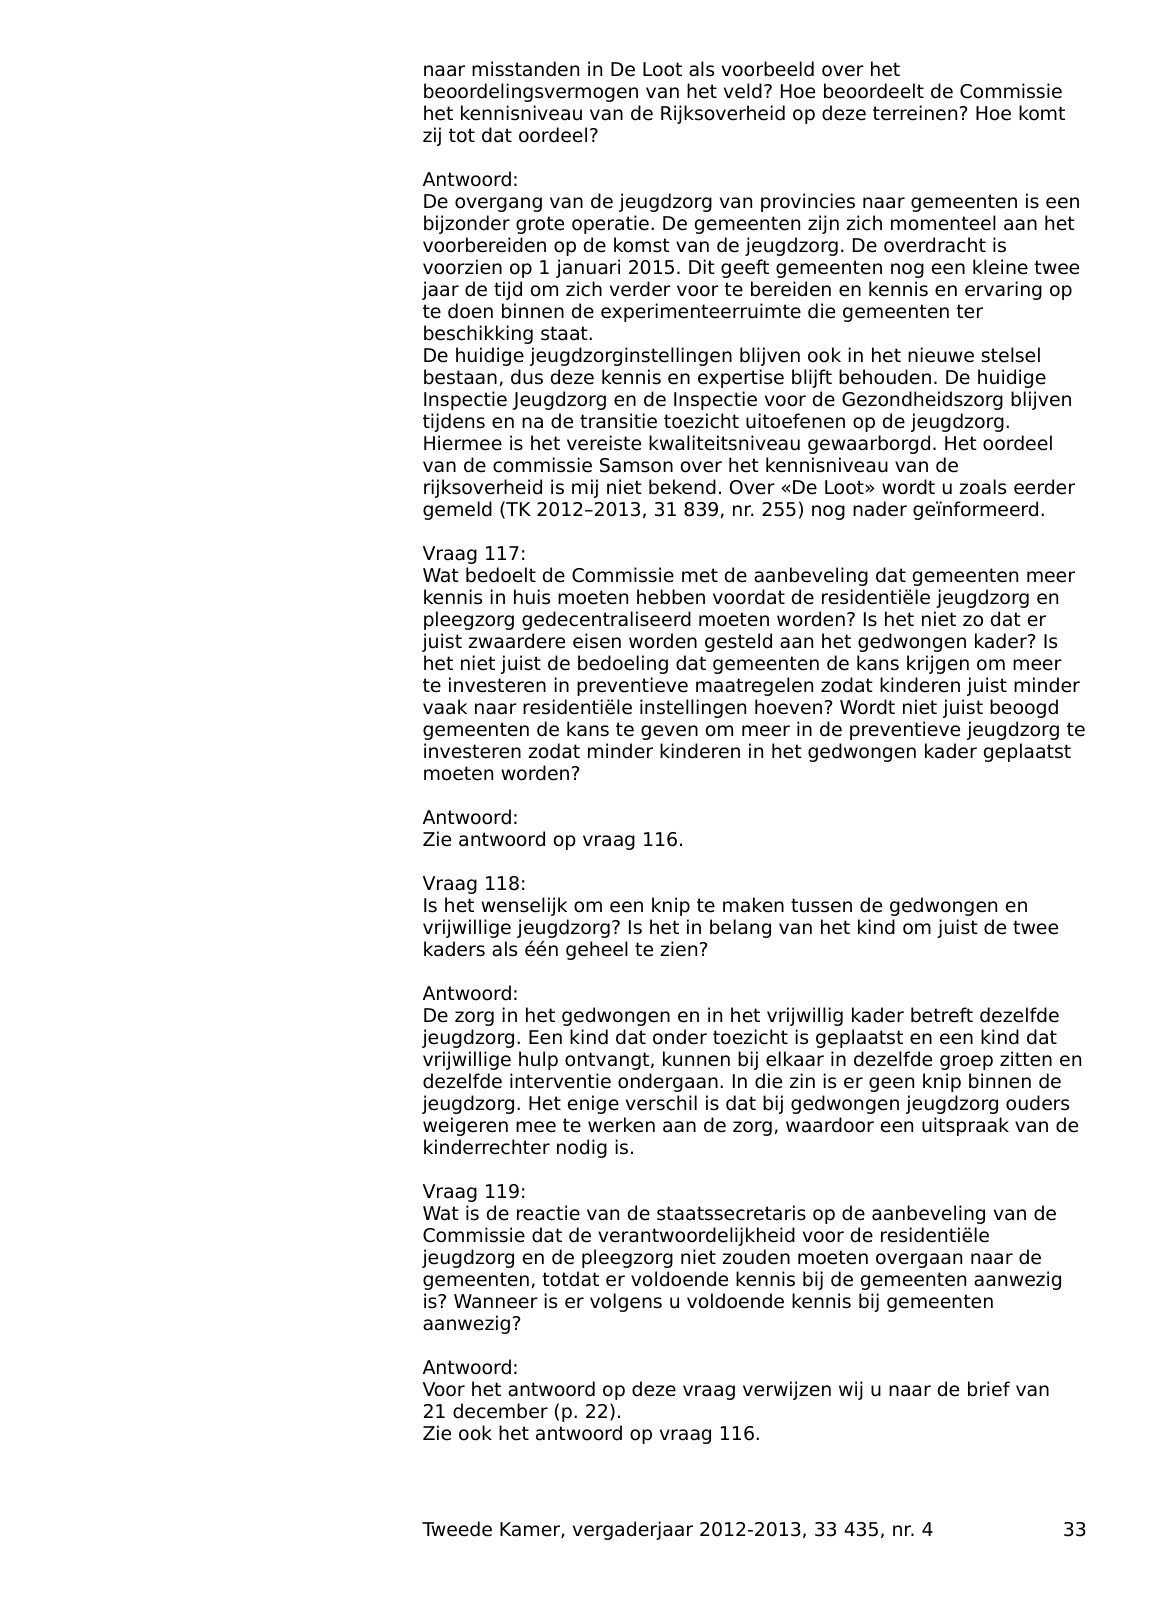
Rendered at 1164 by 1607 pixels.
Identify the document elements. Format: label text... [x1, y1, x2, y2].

text Vraag 119: [422, 1181, 1087, 1203]
text De huidige jeugdzorginstellingen blijven ook in het nieuwe stelsel bestaan, dus deze kennis en expertise blijft behouden. De huidige Inspectie Jeugdzorg en de Inspectie voor de Gezondheidszorg blijven tijdens en na de transitie toezicht uitoefenen op de jeugdzorg. Hiermee is het vereiste kwaliteitsniveau gewaarborgd. Het oordeel van de commissie Samson over het kennisniveau van de rijksoverheid is mij niet bekend. Over «De Loot» wordt u zoals eerder gemeld (TK 2012–2013, 31 839, nr. 255) nog nader geïnformeerd. [422, 345, 1087, 521]
text Wat is de reactie van de staatssecretaris op de aanbeveling van de Commissie dat de verantwoordelijkheid voor de residentiële jeugdzorg en de pleegzorg niet zouden moeten overgaan naar de gemeenten, totdat er voldoende kennis bij de gemeenten aanwezig is? Wanneer is er volgens u voldoende kennis bij gemeenten aanwezig? [422, 1203, 1087, 1335]
text Zie ook het antwoord op vraag 116. [422, 1423, 1087, 1445]
text Is het wenselijk om een knip te maken tussen de gedwongen en vrijwillige jeugdzorg? Is het in belang van het kind om juist de twee kaders als één geheel te zien? [422, 895, 1087, 961]
text Zie antwoord op vraag 116. [422, 829, 1087, 851]
text Antwoord: [422, 983, 1087, 1005]
text De overgang van de jeugdzorg van provincies naar gemeenten is een bijzonder grote operatie. De gemeenten zijn zich momenteel aan het voorbereiden op de komst van de jeugdzorg. De overdracht is voorzien op 1 januari 2015. Dit geeft gemeenten nog een kleine twee jaar de tijd om zich verder voor te bereiden en kennis en ervaring op te doen binnen de experimenteerruimte die gemeenten ter beschikking staat. [422, 191, 1087, 345]
text Antwoord: [422, 169, 1087, 191]
text naar misstanden in De Loot als voorbeeld over het beoordelingsvermogen van het veld? Hoe beoordeelt de Commissie het kennisniveau van de Rijksoverheid op deze terreinen? Hoe komt zij tot dat oordeel? [422, 59, 1087, 147]
text Antwoord: [422, 807, 1087, 829]
text Voor het antwoord op deze vraag verwijzen wij u naar de brief van 21 december (p. 22). [422, 1379, 1087, 1423]
text Vraag 118: [422, 873, 1087, 895]
text Wat bedoelt de Commissie met de aanbeveling dat gemeenten meer kennis in huis moeten hebben voordat de residentiële jeugdzorg en pleegzorg gedecentraliseerd moeten worden? Is het niet zo dat er juist zwaardere eisen worden gesteld aan het gedwongen kader? Is het niet juist de bedoeling dat gemeenten de kans krijgen om meer te investeren in preventieve maatregelen zodat kinderen juist minder vaak naar residentiële instellingen hoeven? Wordt niet juist beoogd gemeenten de kans te geven om meer in de preventieve jeugdzorg te investeren zodat minder kinderen in het gedwongen kader geplaatst moeten worden? [422, 565, 1087, 785]
text Vraag 117: [422, 543, 1087, 565]
text De zorg in het gedwongen en in het vrijwillig kader betreft dezelfde jeugdzorg. Een kind dat onder toezicht is geplaatst en een kind dat vrijwillige hulp ontvangt, kunnen bij elkaar in dezelfde groep zitten en dezelfde interventie ondergaan. In die zin is er geen knip binnen de jeugdzorg. Het enige verschil is dat bij gedwongen jeugdzorg ouders weigeren mee te werken aan de zorg, waardoor een uitspraak van de kinderrechter nodig is. [422, 1005, 1087, 1159]
text Antwoord: [422, 1357, 1087, 1379]
